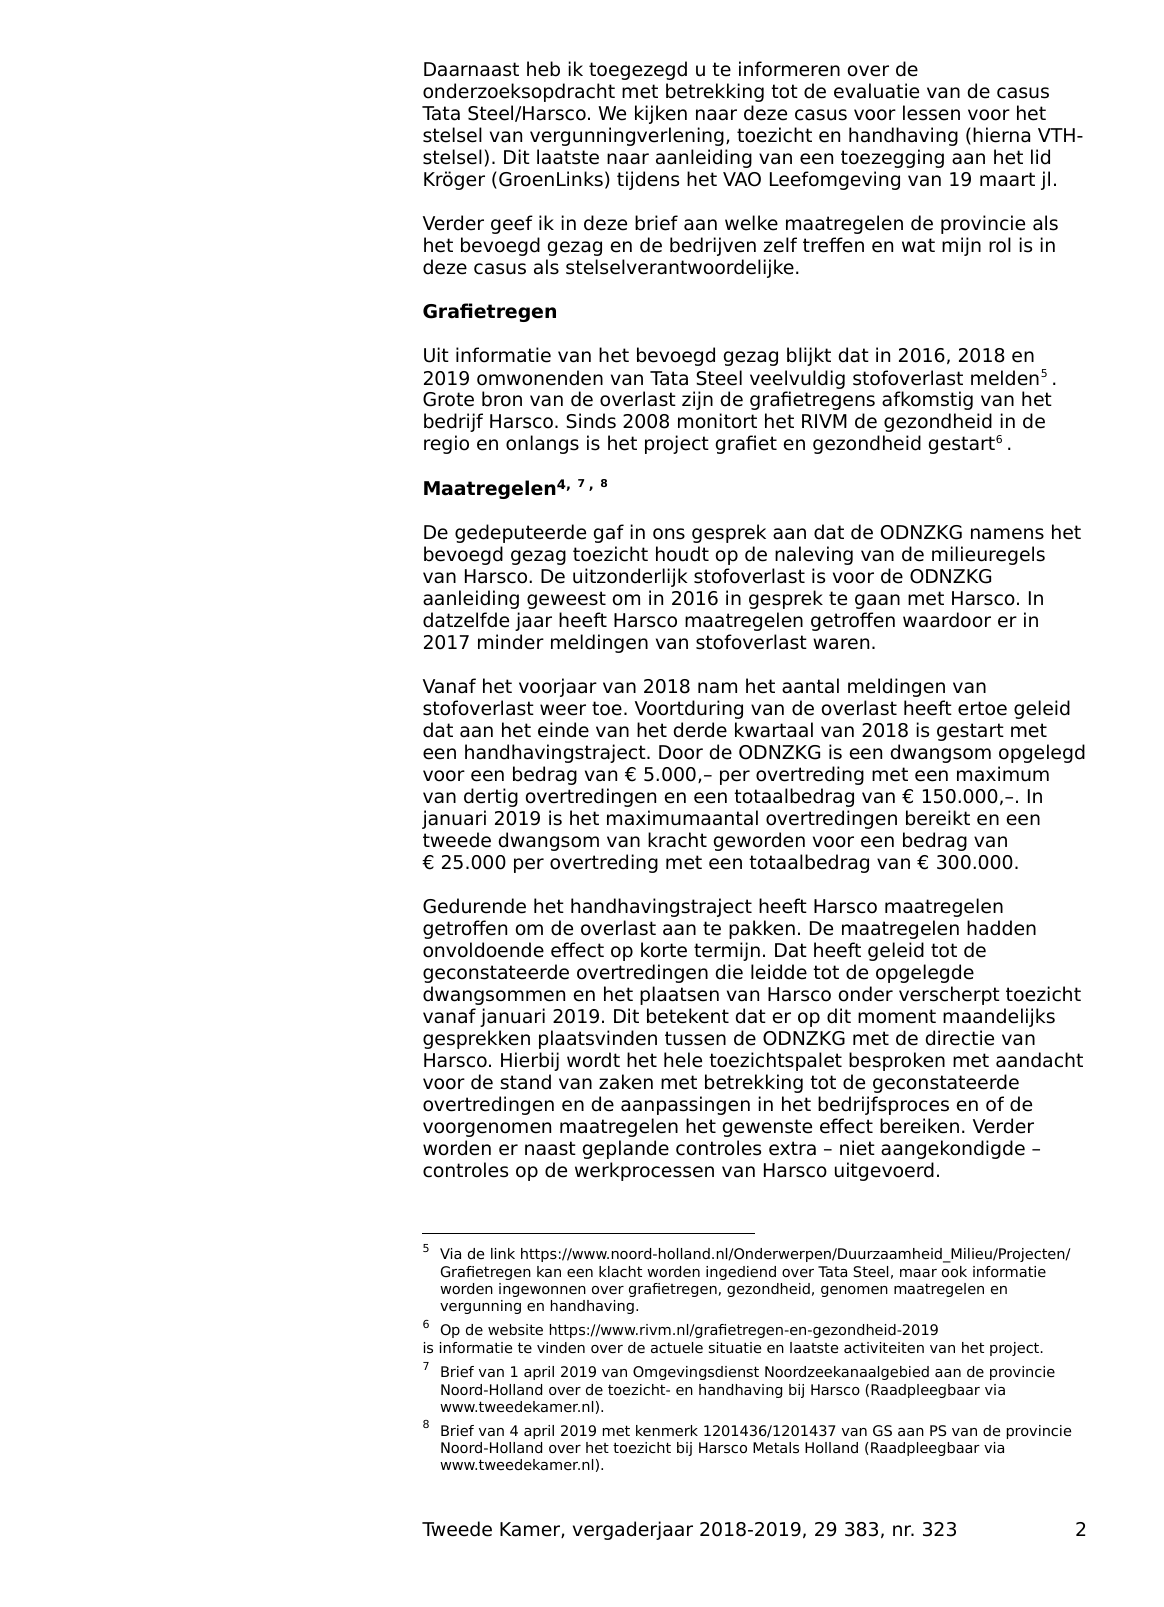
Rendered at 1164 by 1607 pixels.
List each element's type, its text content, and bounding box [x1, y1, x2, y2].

text Vanaf het voorjaar van 2018 nam het aantal meldingen van stofoverlast weer toe. Voortduring van de overlast heeft ertoe geleid dat aan het einde van het derde kwartaal van 2018 is gestart met een handhavingstraject. Door de ODNZKG is een dwangsom opgelegd voor een bedrag van € 5.000,– per overtreding met een maximum van dertig overtredingen en een totaalbedrag van € 150.000,–. In januari 2019 is het maximumaantal overtredingen bereikt en een tweede dwangsom van kracht geworden voor een bedrag van € 25.000 per overtreding met een totaalbedrag van € 300.000. [422, 676, 1087, 873]
text Brief van 1 april 2019 van Omgevingsdienst Noordzeekanaalgebied aan de provincie Noord-Holland over de toezicht- en handhaving bij Harsco (Raadpleegbaar via www.tweedekamer.nl). [422, 1360, 1087, 1416]
text Op de website https://www.rivm.nl/grafietregen-en-gezondheid-2019 [422, 1318, 1087, 1340]
text Via de link https://www.noord-holland.nl/Onderwerpen/Duurzaamheid_Milieu/Projecten/Grafietregen kan een klacht worden ingediend over Tata Steel, maar ook informatie worden ingewonnen over grafietregen, gezondheid, genomen maatregelen en vergunning en handhaving. [422, 1242, 1087, 1315]
text Brief van 4 april 2019 met kenmerk 1201436/1201437 van GS aan PS van de provincie Noord-Holland over het toezicht bij Harsco Metals Holland (Raadpleegbaar via www.tweedekamer.nl). [422, 1418, 1087, 1474]
text Daarnaast heb ik toegezegd u te informeren over de onderzoeksopdracht met betrekking tot de evaluatie van de casus Tata Steel/Harsco. We kijken naar deze casus voor lessen voor het stelsel van vergunningverlening, toezicht en handhaving (hierna VTH-stelsel). Dit laatste naar aanleiding van een toezegging aan het lid Kröger (GroenLinks) tijdens het VAO Leefomgeving van 19 maart jl. [422, 59, 1087, 191]
text Uit informatie van het bevoegd gezag blijkt dat in 2016, 2018 en 2019 omwonenden van Tata Steel veelvuldig stofoverlast melden. Grote bron van de overlast zijn de grafietregens afkomstig van het bedrijf Harsco. Sinds 2008 monitort het RIVM de gezondheid in de regio en onlangs is het project grafiet en gezondheid gestart. [422, 345, 1087, 455]
text Verder geef ik in deze brief aan welke maatregelen de provincie als het bevoegd gezag en de bedrijven zelf treffen en wat mijn rol is in deze casus als stelselverantwoordelijke. [422, 213, 1087, 279]
subtitle Grafietregen [422, 301, 1087, 323]
text Gedurende het handhavingstraject heeft Harsco maatregelen getroffen om de overlast aan te pakken. De maatregelen hadden onvoldoende effect op korte termijn. Dat heeft geleid tot de geconstateerde overtredingen die leidde tot de opgelegde dwangsommen en het plaatsen van Harsco onder verscherpt toezicht vanaf januari 2019. Dit betekent dat er op dit moment maandelijks gesprekken plaatsvinden tussen de ODNZKG met de directie van Harsco. Hierbij wordt het hele toezichtspalet besproken met aandacht voor de stand van zaken met betrekking tot de geconstateerde overtredingen en de aanpassingen in het bedrijfsproces en of de voorgenomen maatregelen het gewenste effect bereiken. Verder worden er naast geplande controles extra – niet aangekondigde – controles op de werkprocessen van Harsco uitgevoerd. [422, 896, 1087, 1181]
text De gedeputeerde gaf in ons gesprek aan dat de ODNZKG namens het bevoegd gezag toezicht houdt op de naleving van de milieuregels van Harsco. De uitzonderlijk stofoverlast is voor de ODNZKG aanleiding geweest om in 2016 in gesprek te gaan met Harsco. In datzelfde jaar heeft Harsco maatregelen getroffen waardoor er in 2017 minder meldingen van stofoverlast waren. [422, 522, 1087, 653]
subtitle Maatregelen4, , [422, 477, 1087, 499]
text is informatie te vinden over de actuele situatie en laatste activiteiten van het project. [422, 1340, 1087, 1357]
